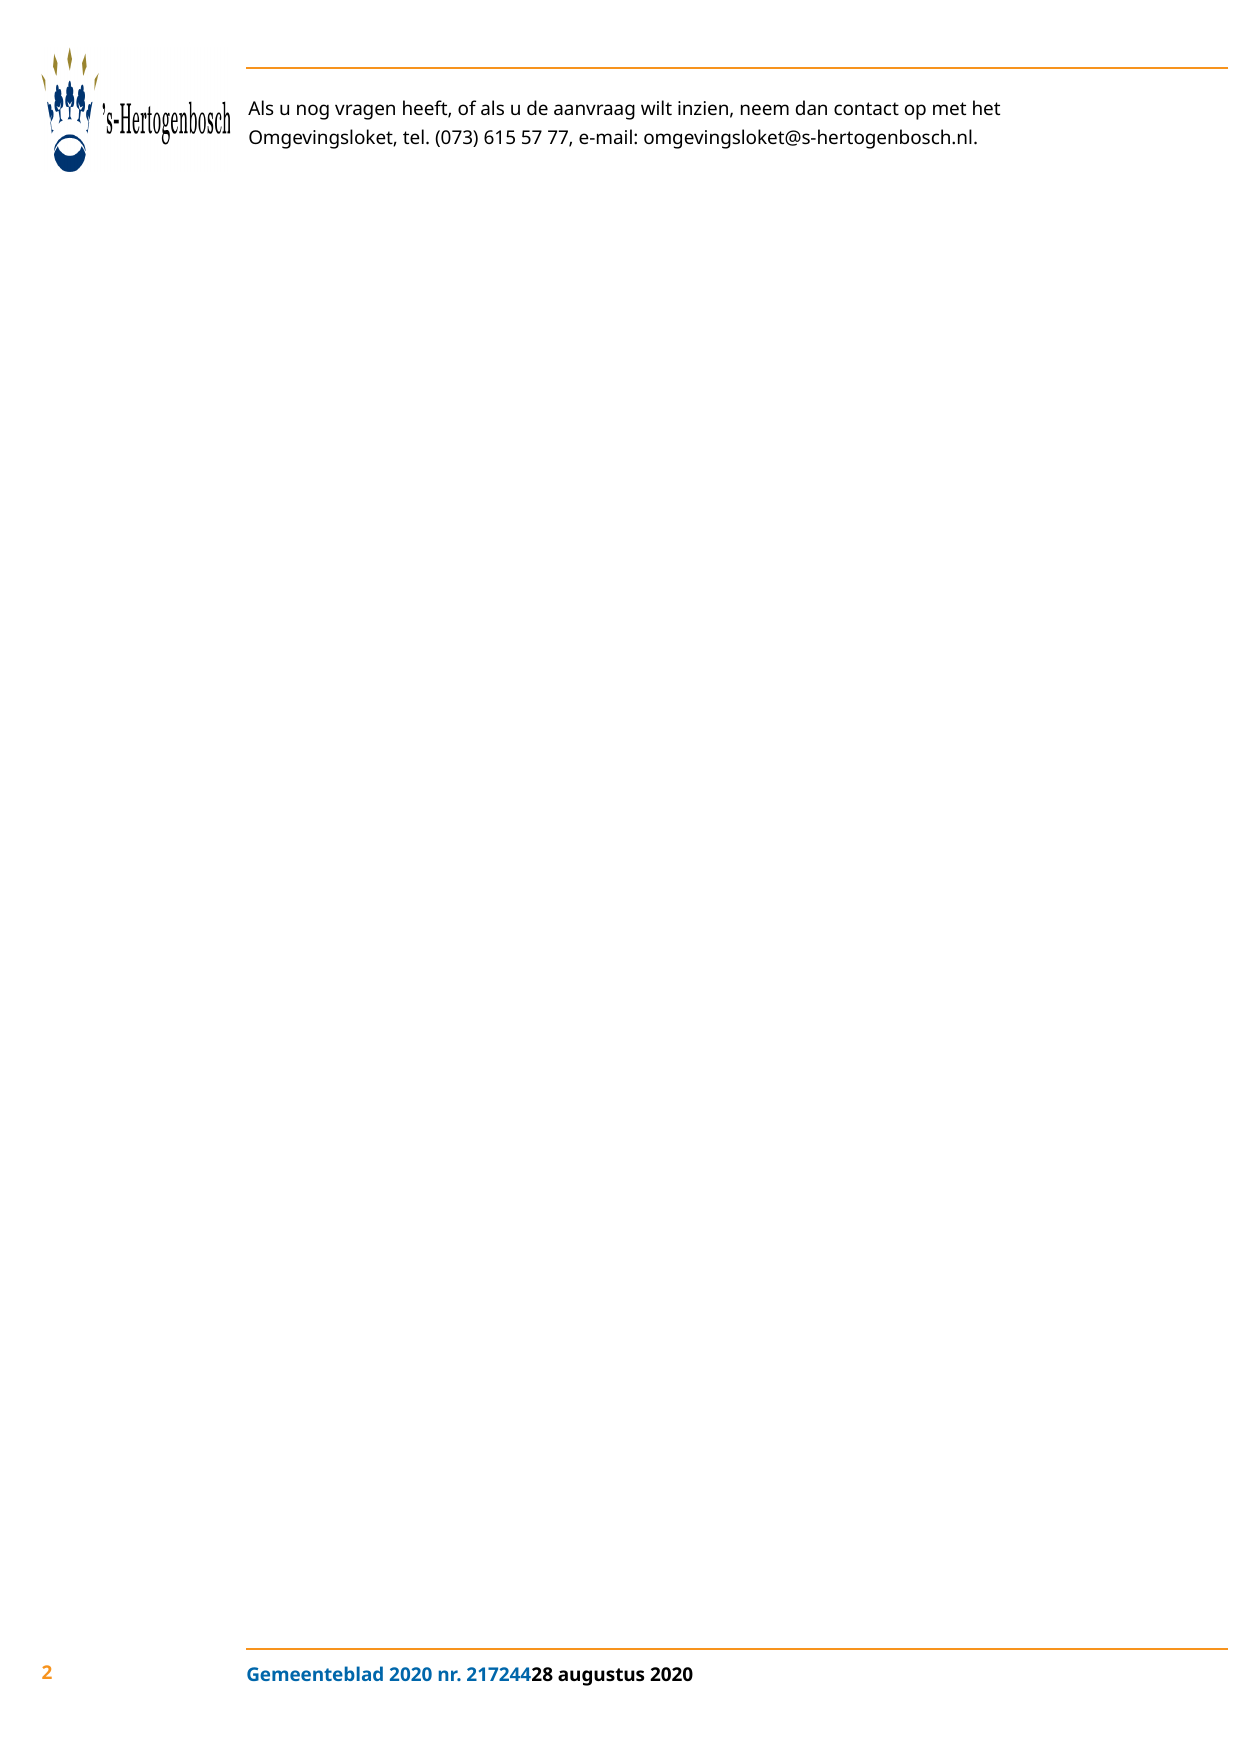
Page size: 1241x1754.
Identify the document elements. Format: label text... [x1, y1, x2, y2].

text Als u nog vragen heeft, of als u de aanvraag wilt inzien, neem dan contact op met het Omgevingsloket, tel. (073) 615 57 77, e-mail: omgevingsloket@s-hertogenbosch.nl. [248, 95, 1152, 150]
picture [41, 47, 231, 172]
